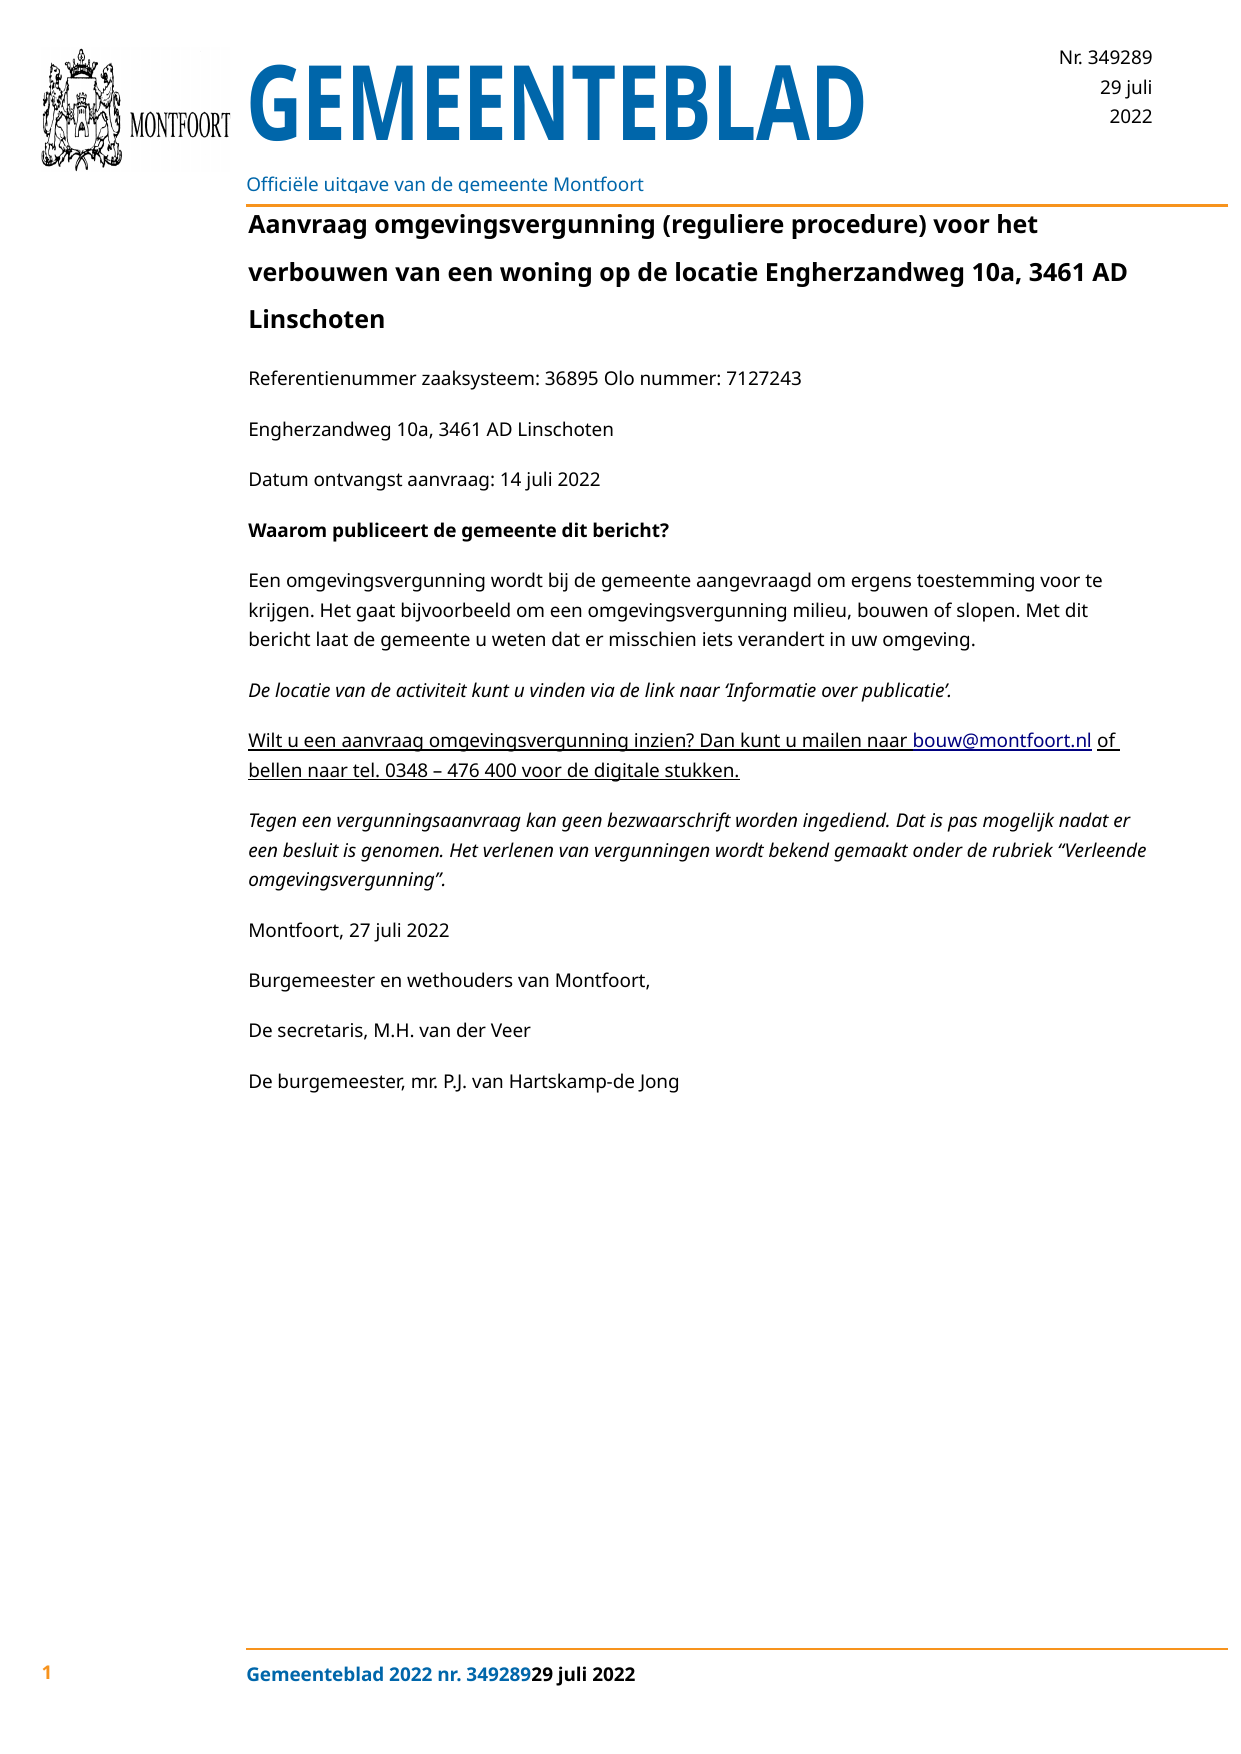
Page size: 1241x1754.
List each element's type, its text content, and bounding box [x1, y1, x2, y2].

text Een omgevingsvergunning wordt bij de gemeente aangevraagd om ergens toestemming voor te krijgen. Het gaat bijvoorbeeld om een omgevingsvergunning milieu, bouwen of slopen. Met dit bericht laat de gemeente u weten dat er misschien iets verandert in uw omgeving. [248, 567, 1152, 652]
text Referentienummer zaaksysteem: 36895 Olo nummer: 7127243 [248, 366, 1152, 391]
text De burgemeester, mr. P.J. van Hartskamp-de Jong [248, 1068, 1152, 1094]
text Datum ontvangst aanvraag: 14 juli 2022 [248, 466, 1152, 492]
text Tegen een vergunningsaanvraag kan geen bezwaarschrift worden ingediend. Dat is pas mogelijk nadat er een besluit is genomen. Het verlenen van vergunningen wordt bekend gemaakt onder de rubriek “Verleende omgevingsvergunning”. [248, 807, 1152, 892]
text Burgemeester en wethouders van Montfoort, [248, 967, 1152, 993]
text Engherzandweg 10a, 3461 AD Linschoten [248, 416, 1152, 442]
text De locatie van de activiteit kunt u vinden via de link naar ‘Informatie over publicatie’. [248, 677, 1152, 702]
picture [41, 47, 231, 172]
text Aanvraag omgevingsvergunning (reguliere procedure) voor het verbouwen van een woning op de locatie Engherzandweg 10a, 3461 AD Linschoten [248, 207, 1152, 336]
text Montfoort, 27 juli 2022 [248, 917, 1152, 942]
text Waarom publiceert de gemeente dit bericht? [248, 517, 1152, 542]
text Wilt u een aanvraag omgevingsvergunning inzien? Dan kunt u mailen naar bouw@montfoort.nl of bellen naar tel. 0348 – 476 400 voor de digitale stukken. [248, 727, 1152, 782]
text De secretaris, M.H. van der Veer [248, 1018, 1152, 1043]
